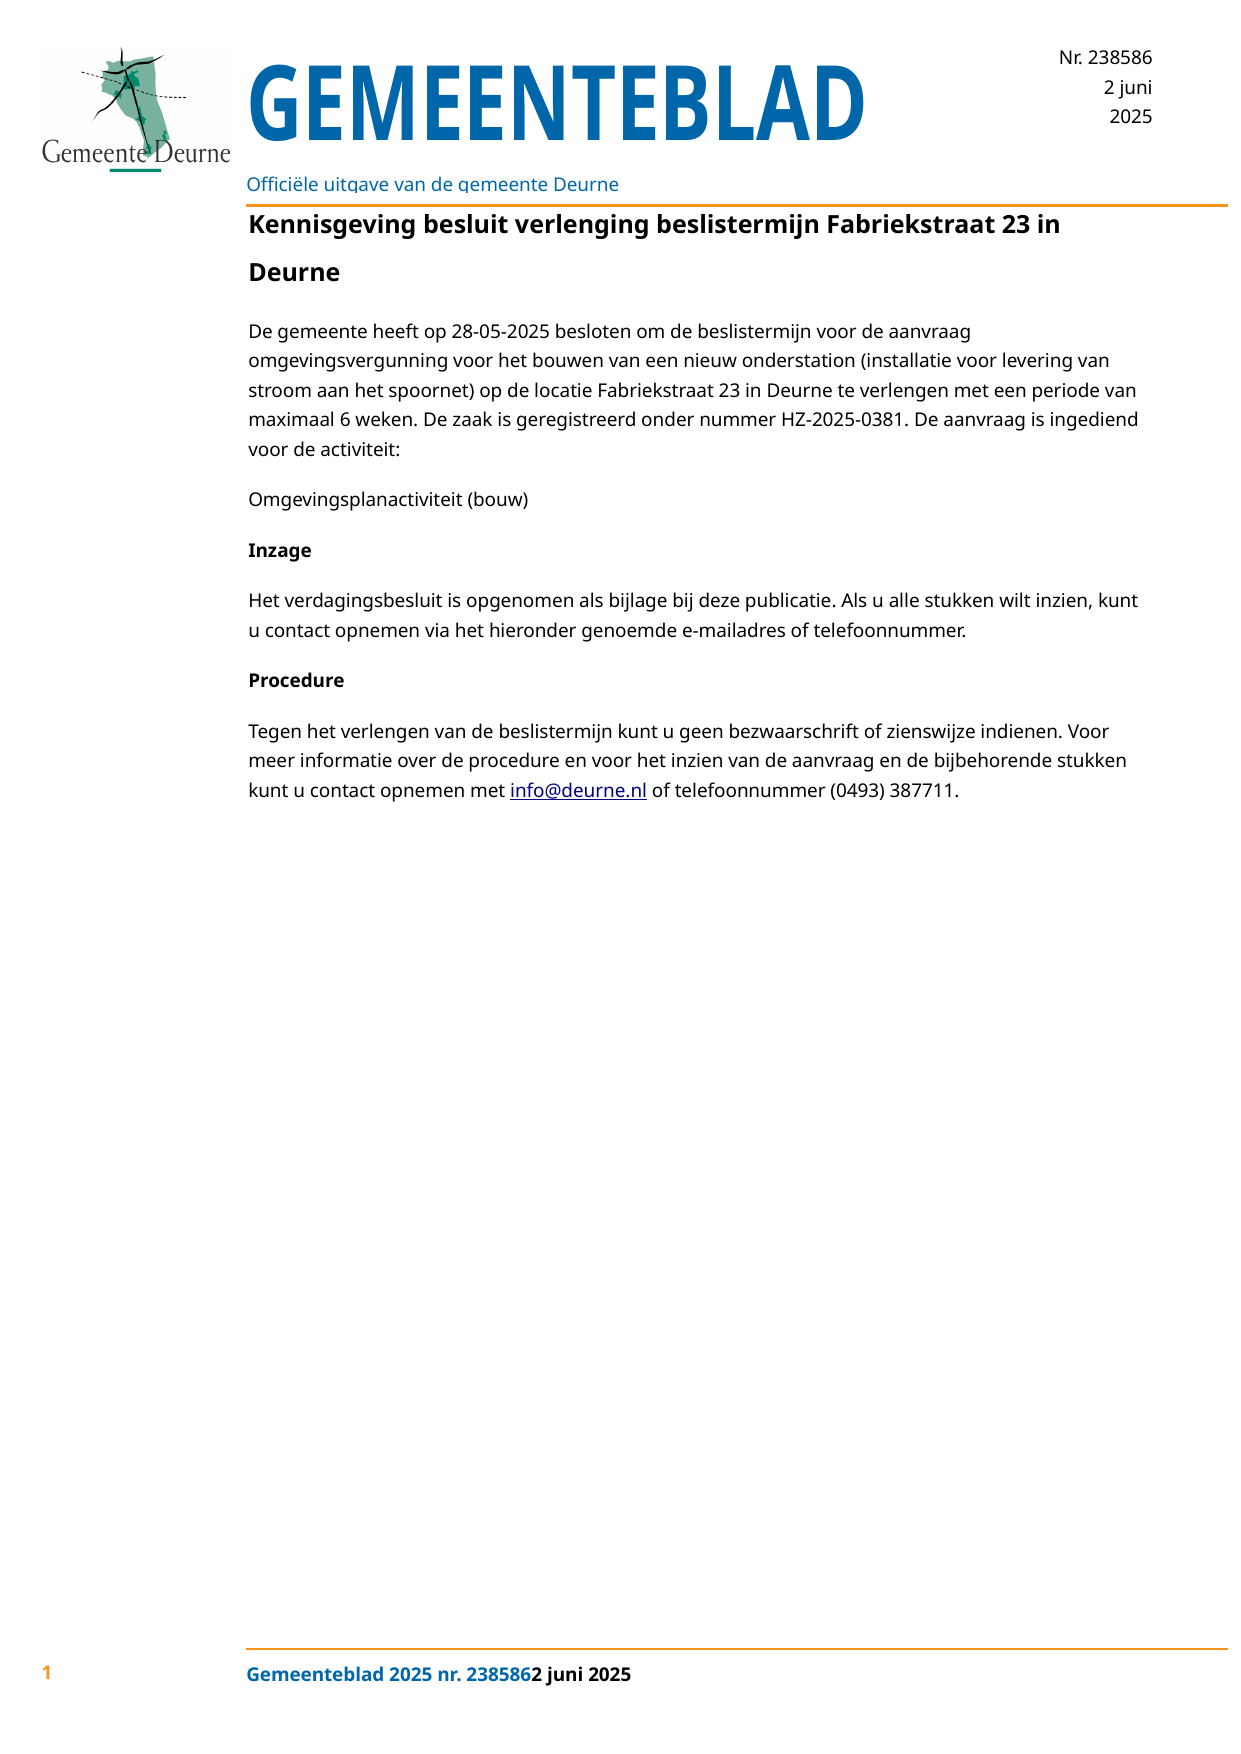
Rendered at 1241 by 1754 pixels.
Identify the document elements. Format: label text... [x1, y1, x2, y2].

text Het verdagingsbesluit is opgenomen als bijlage bij deze publicatie. Als u alle stukken wilt inzien, kunt u contact opnemen via het hieronder genoemde e-mailadres of telefoonnummer. [248, 587, 1152, 643]
text Inzage [248, 537, 1152, 563]
text Tegen het verlengen van de beslistermijn kunt u geen bezwaarschrift of zienswijze indienen. Voor meer informatie over de procedure en voor het inzien van de aanvraag en de bijbehorende stukken kunt u contact opnemen met info@deurne.nl of telefoonnummer (0493) 387711. [248, 718, 1152, 803]
text Omgevingsplanactiviteit (bouw) [248, 487, 1152, 512]
text De gemeente heeft op 28-05-2025 besloten om de beslistermijn voor de aanvraag omgevingsvergunning voor het bouwen van een nieuw onderstation (installatie voor levering van stroom aan het spoornet) op de locatie Fabriekstraat 23 in Deurne te verlengen met een periode van maximaal 6 weken. De zaak is geregistreerd onder nummer HZ-2025-0381. De aanvraag is ingediend voor de activiteit: [248, 318, 1152, 462]
text Procedure [248, 667, 1152, 693]
text Kennisgeving besluit verlenging beslistermijn Fabriekstraat 23 in Deurne [248, 207, 1152, 288]
picture [41, 47, 231, 172]
